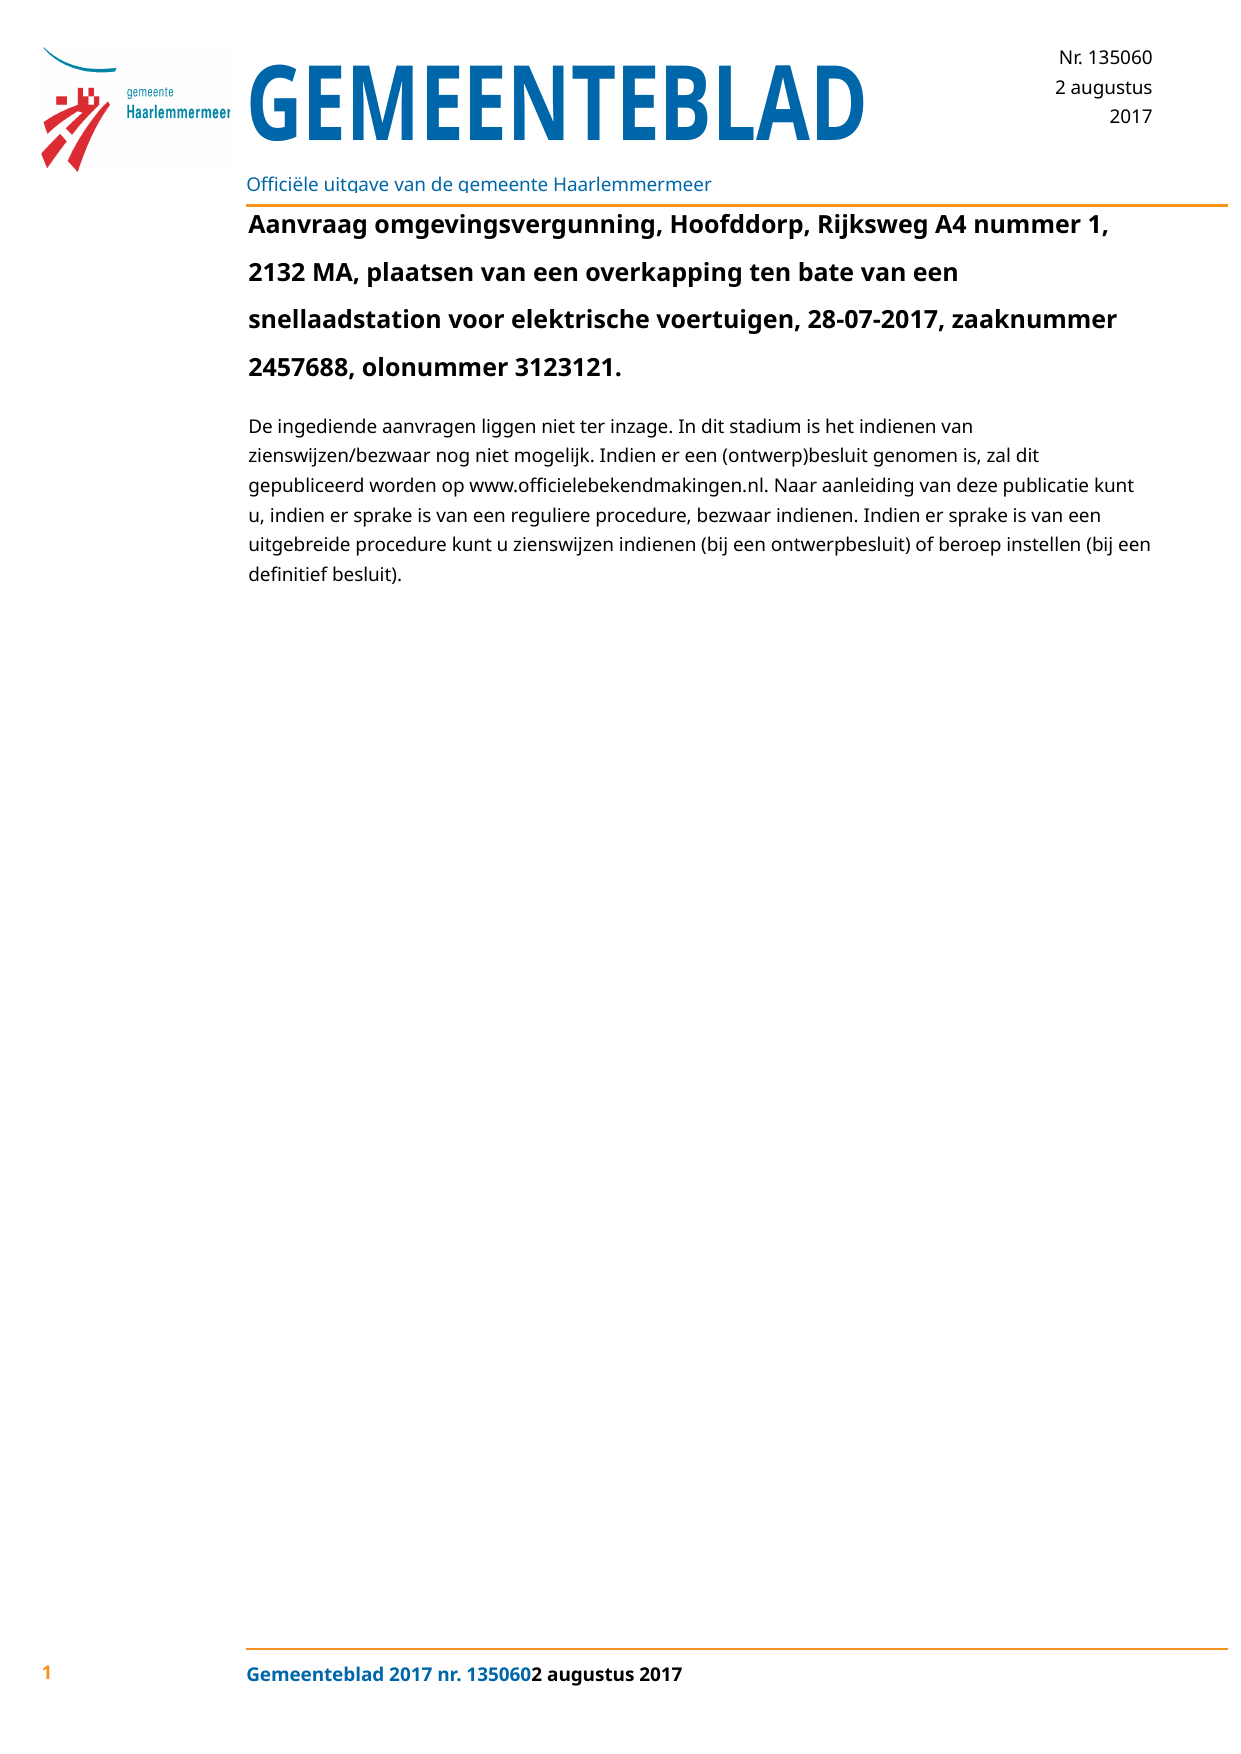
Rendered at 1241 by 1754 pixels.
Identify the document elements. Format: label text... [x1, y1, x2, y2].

picture [41, 47, 231, 172]
text De ingediende aanvragen liggen niet ter inzage. In dit stadium is het indienen van zienswijzen/bezwaar nog niet mogelijk. Indien er een (ontwerp)besluit genomen is, zal dit gepubliceerd worden op www.officielebekendmakingen.nl. Naar aanleiding van deze publicatie kunt u, indien er sprake is van een reguliere procedure, bezwaar indienen. Indien er sprake is van een uitgebreide procedure kunt u zienswijzen indienen (bij een ontwerpbesluit) of beroep instellen (bij een definitief besluit). [248, 413, 1152, 587]
text Aanvraag omgevingsvergunning, Hoofddorp, Rijksweg A4 nummer 1, 2132 MA, plaatsen van een overkapping ten bate van een snellaadstation voor elektrische voertuigen, 28-07-2017, zaaknummer 2457688, olonummer 3123121. [248, 207, 1152, 384]
